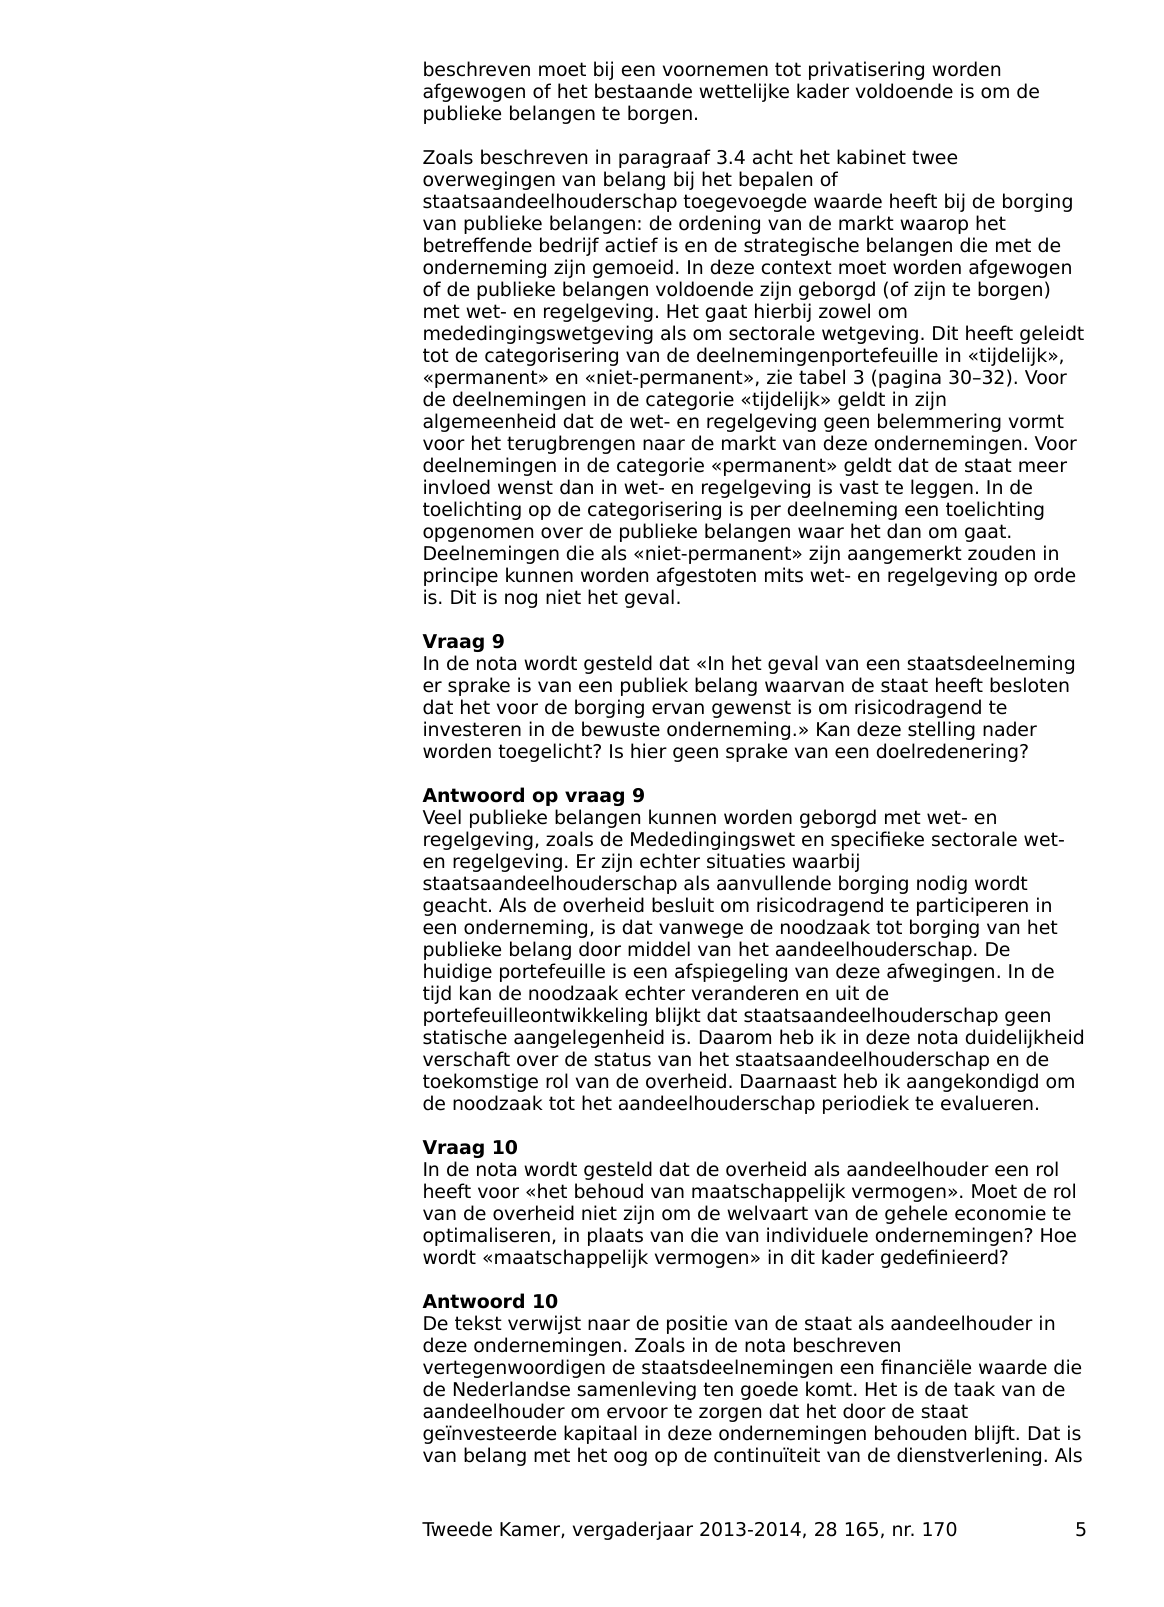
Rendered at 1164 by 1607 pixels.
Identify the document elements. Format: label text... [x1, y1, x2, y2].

text beschreven moet bij een voornemen tot privatisering worden afgewogen of het bestaande wettelijke kader voldoende is om de publieke belangen te borgen. [422, 59, 1087, 125]
text In de nota wordt gesteld dat «In het geval van een staatsdeelneming er sprake is van een publiek belang waarvan de staat heeft besloten dat het voor de borging ervan gewenst is om risicodragend te investeren in de bewuste onderneming.» Kan deze stelling nader worden toegelicht? Is hier geen sprake van een doelredenering? [422, 653, 1087, 763]
text Veel publieke belangen kunnen worden geborgd met wet- en regelgeving, zoals de Mededingingswet en specifieke sectorale wet- en regelgeving. Er zijn echter situaties waarbij staatsaandeelhouderschap als aanvullende borging nodig wordt geacht. Als de overheid besluit om risicodragend te participeren in een onderneming, is dat vanwege de noodzaak tot borging van het publieke belang door middel van het aandeelhouderschap. De huidige portefeuille is een afspiegeling van deze afwegingen. In de tijd kan de noodzaak echter veranderen en uit de portefeuilleontwikkeling blijkt dat staatsaandeelhouderschap geen statische aangelegenheid is. Daarom heb ik in deze nota duidelijkheid verschaft over de status van het staatsaandeelhouderschap en de toekomstige rol van de overheid. Daarnaast heb ik aangekondigd om de noodzaak tot het aandeelhouderschap periodiek te evalueren. [422, 807, 1087, 1115]
text In de nota wordt gesteld dat de overheid als aandeelhouder een rol heeft voor «het behoud van maatschappelijk vermogen». Moet de rol van de overheid niet zijn om de welvaart van de gehele economie te optimaliseren, in plaats van die van individuele ondernemingen? Hoe wordt «maatschappelijk vermogen» in dit kader gedefinieerd? [422, 1159, 1087, 1269]
text Antwoord 10 [422, 1291, 1087, 1313]
text De tekst verwijst naar de positie van de staat als aandeelhouder in deze ondernemingen. Zoals in de nota beschreven vertegenwoordigen de staatsdeelnemingen een financiële waarde die de Nederlandse samenleving ten goede komt. Het is de taak van de aandeelhouder om ervoor te zorgen dat het door de staat geïnvesteerde kapitaal in deze ondernemingen behouden blijft. Dat is van belang met het oog op de continuïteit van de dienstverlening. Als [422, 1313, 1087, 1467]
text Vraag 10 [422, 1137, 1087, 1159]
text Antwoord op vraag 9 [422, 785, 1087, 807]
text Vraag 9 [422, 631, 1087, 653]
text Zoals beschreven in paragraaf 3.4 acht het kabinet twee overwegingen van belang bij het bepalen of staatsaandeelhouderschap toegevoegde waarde heeft bij de borging van publieke belangen: de ordening van de markt waarop het betreffende bedrijf actief is en de strategische belangen die met de onderneming zijn gemoeid. In deze context moet worden afgewogen of de publieke belangen voldoende zijn geborgd (of zijn te borgen) met wet- en regelgeving. Het gaat hierbij zowel om mededingingswetgeving als om sectorale wetgeving. Dit heeft geleidt tot de categorisering van de deelnemingenportefeuille in «tijdelijk», «permanent» en «niet-permanent», zie tabel 3 (pagina 30–32). Voor de deelnemingen in de categorie «tijdelijk» geldt in zijn algemeenheid dat de wet- en regelgeving geen belemmering vormt voor het terugbrengen naar de markt van deze ondernemingen. Voor deelnemingen in de categorie «permanent» geldt dat de staat meer invloed wenst dan in wet- en regelgeving is vast te leggen. In de toelichting op de categorisering is per deelneming een toelichting opgenomen over de publieke belangen waar het dan om gaat. Deelnemingen die als «niet-permanent» zijn aangemerkt zouden in principe kunnen worden afgestoten mits wet- en regelgeving op orde is. Dit is nog niet het geval. [422, 147, 1087, 609]
